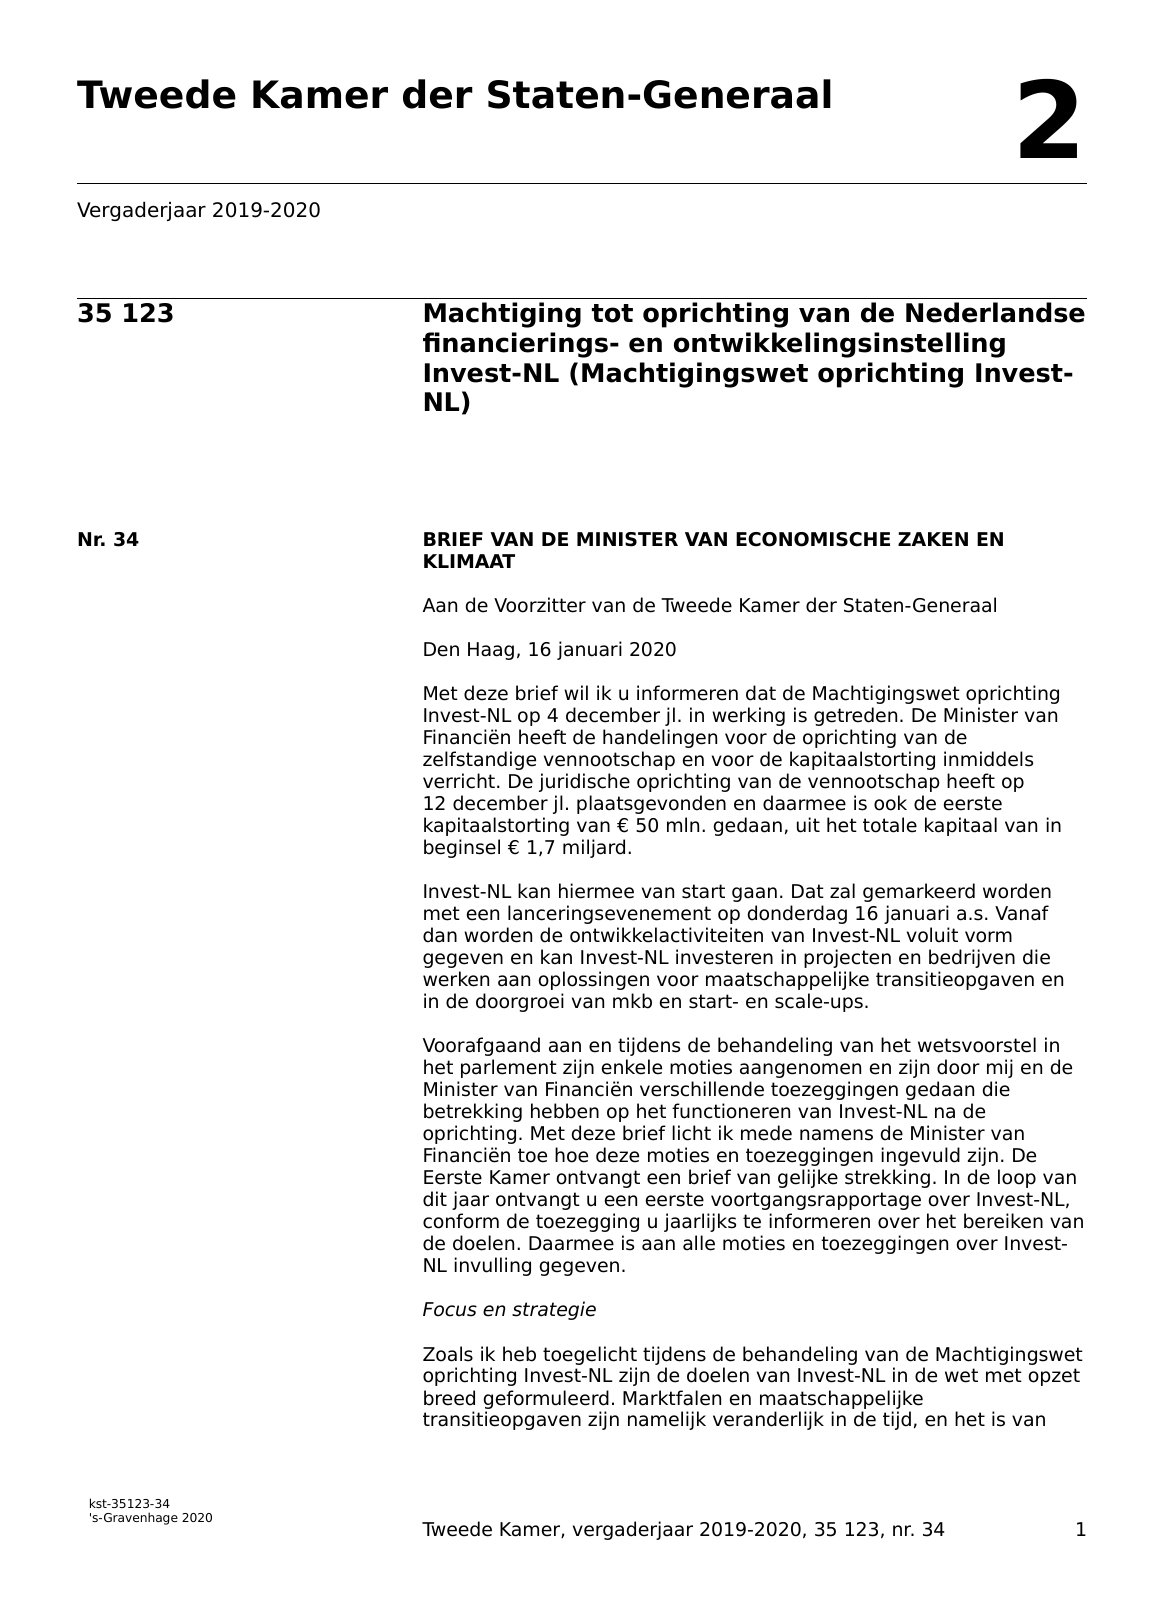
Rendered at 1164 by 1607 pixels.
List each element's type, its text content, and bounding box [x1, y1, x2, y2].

table_cell Vergaderjaar 2019-2020 [77, 184, 1087, 298]
text Den Haag, 16 januari 2020 [422, 639, 1087, 661]
subtitle Nr. 34 BRIEF VAN DE MINISTER VAN ECONOMISCHE ZAKEN EN KLIMAAT [77, 529, 1087, 573]
text 's-Gravenhage 2020 [88, 1511, 323, 1525]
table_header 2 [886, 59, 1087, 183]
subtitle 35 123 Machtiging tot oprichting van de Nederlandse financierings- en ontwikkelingsinstelling Invest-NL (Machtigingswet oprichting Invest-NL) [77, 299, 1087, 418]
table_header Tweede Kamer der Staten-Generaal [77, 59, 886, 183]
text kst-35123-34 [88, 1497, 323, 1511]
text Met deze brief wil ik u informeren dat de Machtigingswet oprichting Invest-NL op 4 december jl. in werking is getreden. De Minister van Financiën heeft de handelingen voor de oprichting van de zelfstandige vennootschap en voor de kapitaalstorting inmiddels verricht. De juridische oprichting van de vennootschap heeft op 12 december jl. plaatsgevonden en daarmee is ook de eerste kapitaalstorting van € 50 mln. gedaan, uit het totale kapitaal van in beginsel € 1,7 miljard. [422, 683, 1087, 859]
text Voorafgaand aan en tijdens de behandeling van het wetsvoorstel in het parlement zijn enkele moties aangenomen en zijn door mij en de Minister van Financiën verschillende toezeggingen gedaan die betrekking hebben op het functioneren van Invest-NL na de oprichting. Met deze brief licht ik mede namens de Minister van Financiën toe hoe deze moties en toezeggingen ingevuld zijn. De Eerste Kamer ontvangt een brief van gelijke strekking. In de loop van dit jaar ontvangt u een eerste voortgangsrapportage over Invest-NL, conform de toezegging u jaarlijks te informeren over het bereiken van de doelen. Daarmee is aan alle moties en toezeggingen over Invest-NL invulling gegeven. [422, 1035, 1087, 1277]
subtitle Focus en strategie [422, 1299, 1087, 1321]
text Zoals ik heb toegelicht tijdens de behandeling van de Machtigingswet oprichting Invest-NL zijn de doelen van Invest-NL in de wet met opzet breed geformuleerd. Marktfalen en maatschappelijke transitieopgaven zijn namelijk veranderlijk in de tijd, en het is van [422, 1343, 1087, 1431]
text Aan de Voorzitter van de Tweede Kamer der Staten-Generaal [422, 595, 1087, 617]
text Invest-NL kan hiermee van start gaan. Dat zal gemarkeerd worden met een lanceringsevenement op donderdag 16 januari a.s. Vanaf dan worden de ontwikkelactiviteiten van Invest-NL voluit vorm gegeven en kan Invest-NL investeren in projecten en bedrijven die werken aan oplossingen voor maatschappelijke transitieopgaven en in de doorgroei van mkb en start- en scale-ups. [422, 881, 1087, 1013]
